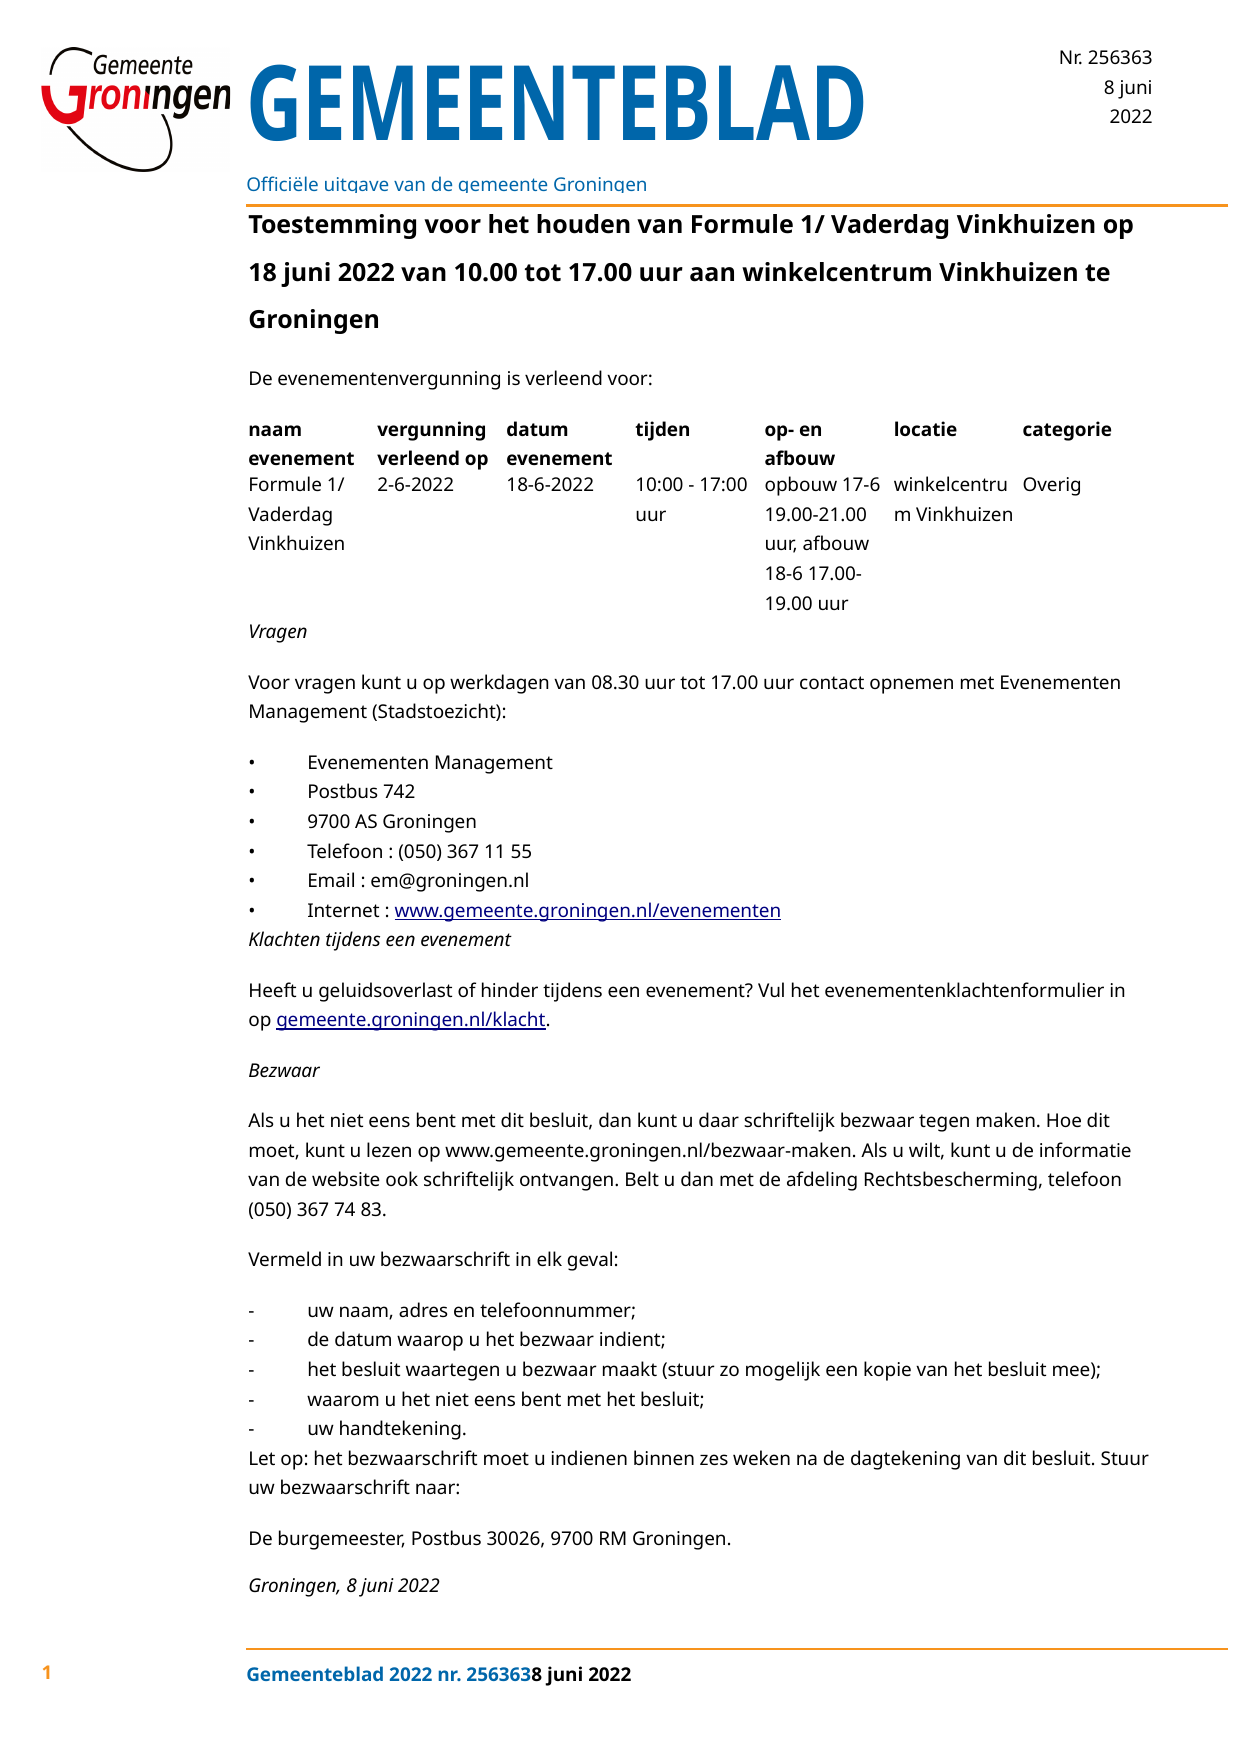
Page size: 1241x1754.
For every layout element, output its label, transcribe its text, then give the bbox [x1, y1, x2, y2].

table_header tijden [635, 416, 764, 471]
text Voor vragen kunt u op werkdagen van 08.30 uur tot 17.00 uur contact opnemen met Evenementen Management (Stadstoezicht): [248, 669, 1152, 724]
table_cell opbouw 17-6 19.00-21.00 uur, afbouw 18-6 17.00-19.00 uur [764, 471, 893, 615]
table_cell 18-6-2022 [506, 471, 635, 615]
list het besluit waartegen u bezwaar maakt (stuur zo mogelijk een kopie van het besluit mee); [248, 1356, 1152, 1382]
text Vragen [248, 619, 1152, 644]
text De evenementenvergunning is verleend voor: [248, 366, 1152, 391]
table_header naam evenement [248, 416, 377, 471]
table_header datum evenement [506, 416, 635, 471]
text Bezwaar [248, 1057, 1152, 1083]
text De burgemeester, Postbus 30026, 9700 RM Groningen. [248, 1525, 1152, 1551]
text Als u het niet eens bent met dit besluit, dan kunt u daar schriftelijk bezwaar tegen maken. Hoe dit moet, kunt u lezen op www.gemeente.groningen.nl/bezwaar-maken. Als u wilt, kunt u de informatie van de website ook schriftelijk ontvangen. Belt u dan met de afdeling Rechtsbescherming, telefoon (050) 367 74 83. [248, 1107, 1152, 1222]
list Email : em@groningen.nl [248, 867, 1152, 893]
table_cell 10:00 - 17:00 uur [635, 471, 764, 615]
table_cell winkelcentrum Vinkhuizen [894, 471, 1022, 615]
list Telefoon : (050) 367 11 55 [248, 838, 1152, 863]
text Groningen, 8 juni 2022 [248, 1573, 1152, 1598]
list waarom u het niet eens bent met het besluit; [248, 1386, 1152, 1411]
text Vermeld in uw bezwaarschrift in elk geval: [248, 1247, 1152, 1272]
picture [41, 47, 231, 172]
table_header vergunning verleend op [377, 416, 506, 471]
text Toestemming voor het houden van Formule 1/ Vaderdag Vinkhuizen op 18 juni 2022 van 10.00 tot 17.00 uur aan winkelcentrum Vinkhuizen te Groningen [248, 207, 1152, 336]
list uw naam, adres en telefoonnummer; [248, 1297, 1152, 1323]
table_header locatie [894, 416, 1022, 471]
table_header op- en afbouw [764, 416, 893, 471]
list de datum waarop u het bezwaar indient; [248, 1327, 1152, 1352]
list Internet : www.gemeente.groningen.nl/evenementen [248, 897, 1152, 923]
table_cell Overig [1023, 471, 1152, 615]
table_cell 2-6-2022 [377, 471, 506, 615]
list Evenementen Management [248, 749, 1152, 775]
table_header categorie [1023, 416, 1152, 471]
table_cell Formule 1/ Vaderdag Vinkhuizen [248, 471, 377, 615]
list uw handtekening. [248, 1415, 1152, 1441]
list Postbus 742 [248, 779, 1152, 804]
text Klachten tijdens een evenement [248, 927, 1152, 952]
text Heeft u geluidsoverlast of hinder tijdens een evenement? Vul het evenementenklachtenformulier in op gemeente.groningen.nl/klacht. [248, 977, 1152, 1032]
text Let op: het bezwaarschrift moet u indienen binnen zes weken na de dagtekening van dit besluit. Stuur uw bezwaarschrift naar: [248, 1445, 1152, 1500]
list 9700 AS Groningen [248, 808, 1152, 834]
